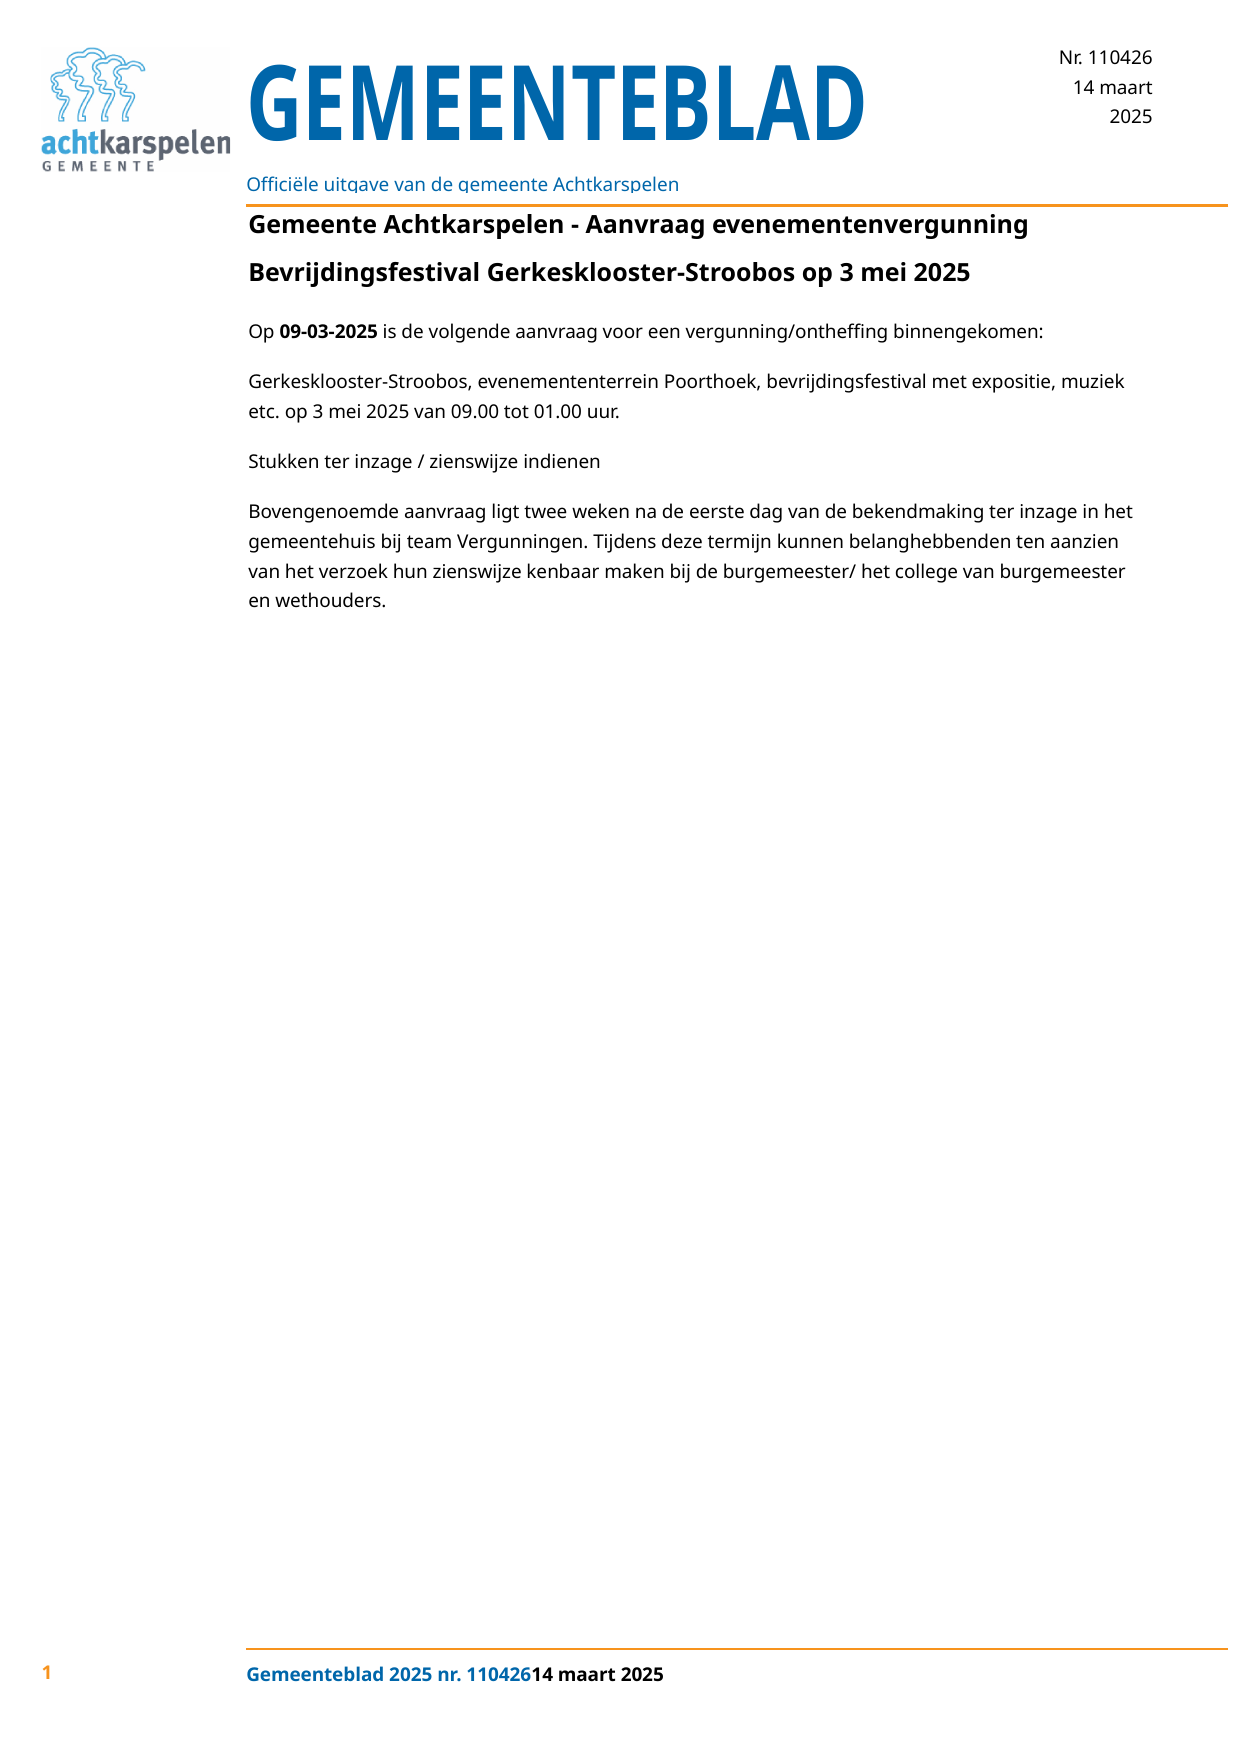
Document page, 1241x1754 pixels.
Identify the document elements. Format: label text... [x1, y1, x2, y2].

text Bovengenoemde aanvraag ligt twee weken na de eerste dag van de bekendmaking ter inzage in het gemeentehuis bij team Vergunningen. Tijdens deze termijn kunnen belanghebbenden ten aanzien van het verzoek hun zienswijze kenbaar maken bij de burgemeester/ het college van burgemeester en wethouders. [248, 499, 1152, 613]
text Gerkesklooster-Stroobos, evenemententerrein Poorthoek, bevrijdingsfestival met expositie, muziek etc. op 3 mei 2025 van 09.00 tot 01.00 uur. [248, 368, 1152, 424]
text Gemeente Achtkarspelen - Aanvraag evenementenvergunning Bevrijdingsfestival Gerkesklooster-Stroobos op 3 mei 2025 [248, 207, 1152, 288]
text Op 09-03-2025 is de volgende aanvraag voor een vergunning/ontheffing binnengekomen: [248, 318, 1152, 344]
picture [41, 47, 231, 172]
text Stukken ter inzage / zienswijze indienen [248, 448, 1152, 474]
